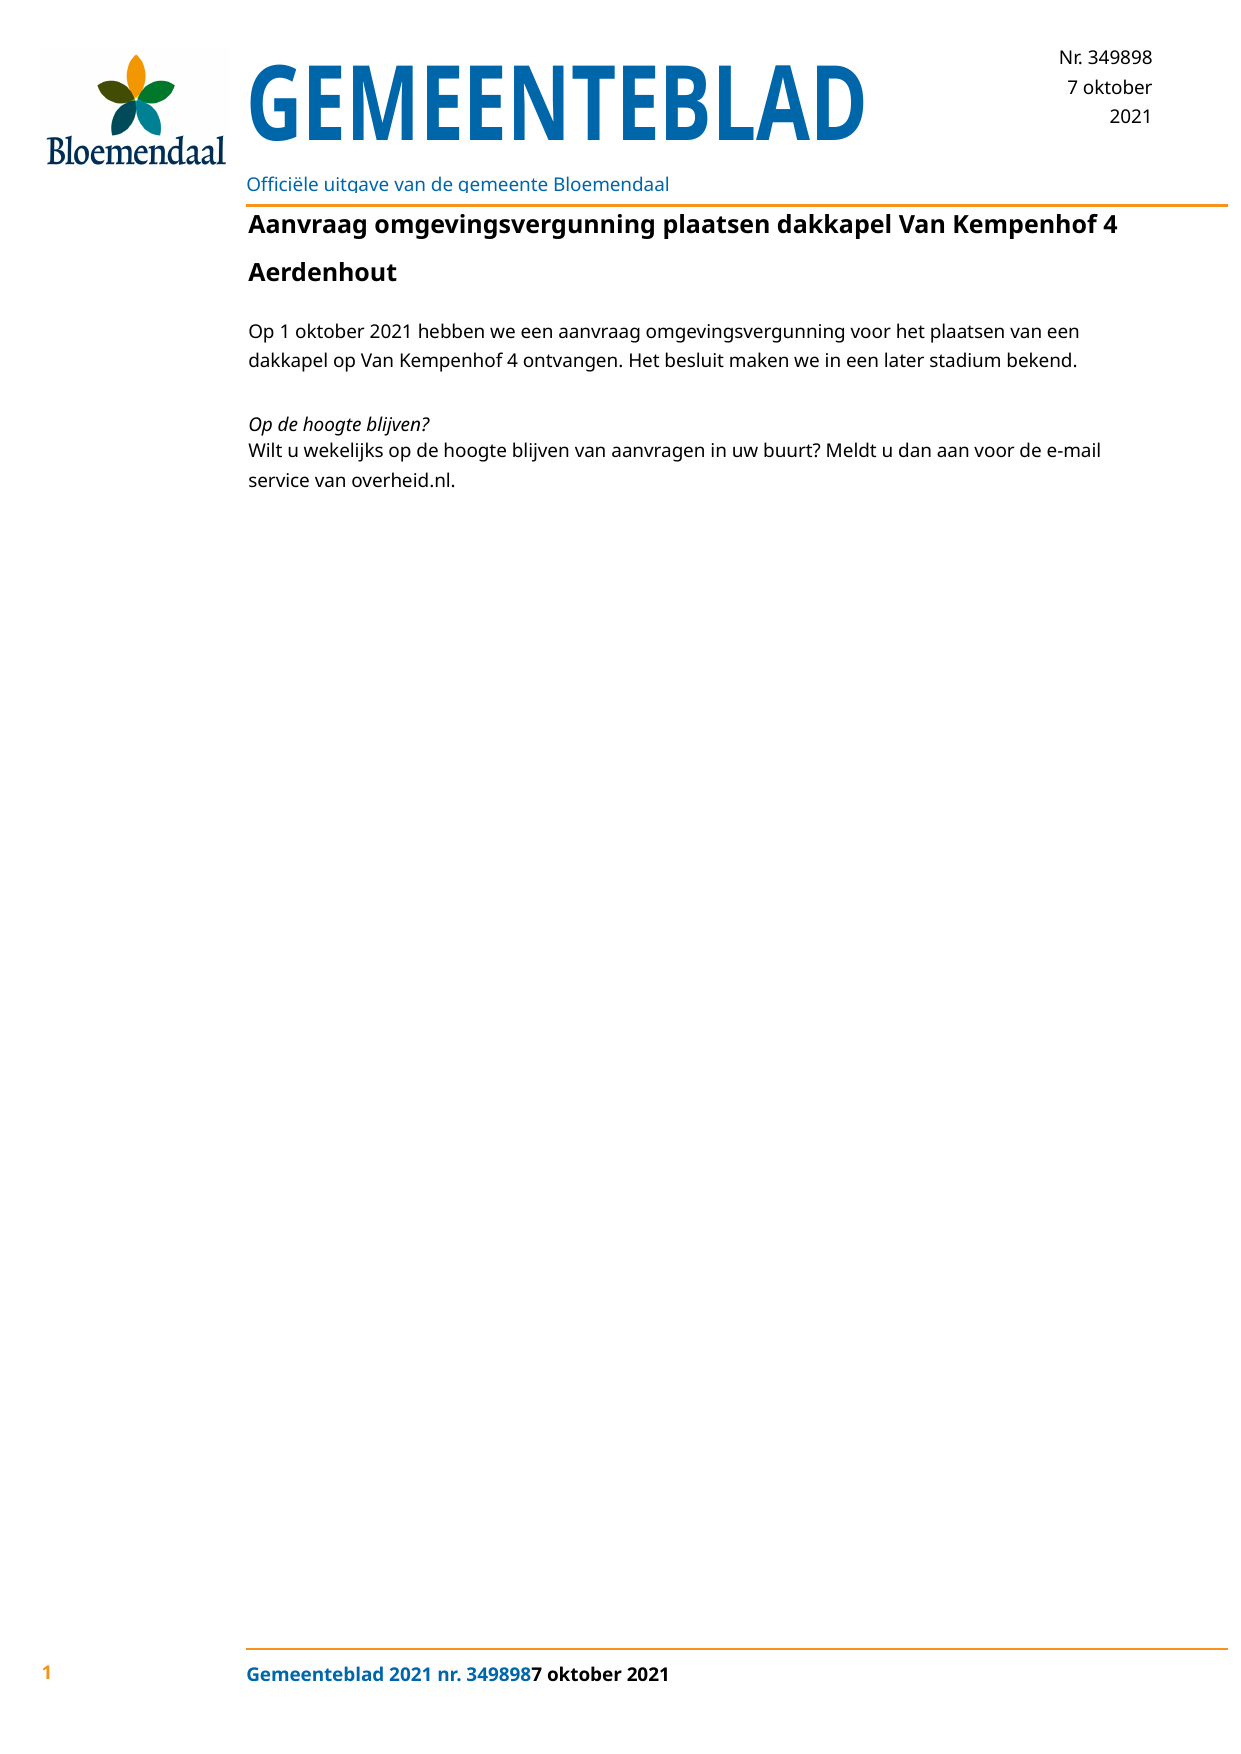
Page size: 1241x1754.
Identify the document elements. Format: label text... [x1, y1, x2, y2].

text Wilt u wekelijks op de hoogte blijven van aanvragen in uw buurt? Meldt u dan aan voor de e-mail service van overheid.nl. [248, 437, 1152, 492]
text Op 1 oktober 2021 hebben we een aanvraag omgevingsvergunning voor het plaatsen van een dakkapel op Van Kempenhof 4 ontvangen. Het besluit maken we in een later stadium bekend. [248, 318, 1152, 373]
picture [41, 47, 231, 172]
text Aanvraag omgevingsvergunning plaatsen dakkapel Van Kempenhof 4 Aerdenhout [248, 207, 1152, 288]
text Op de hoogte blijven? [248, 411, 1152, 437]
